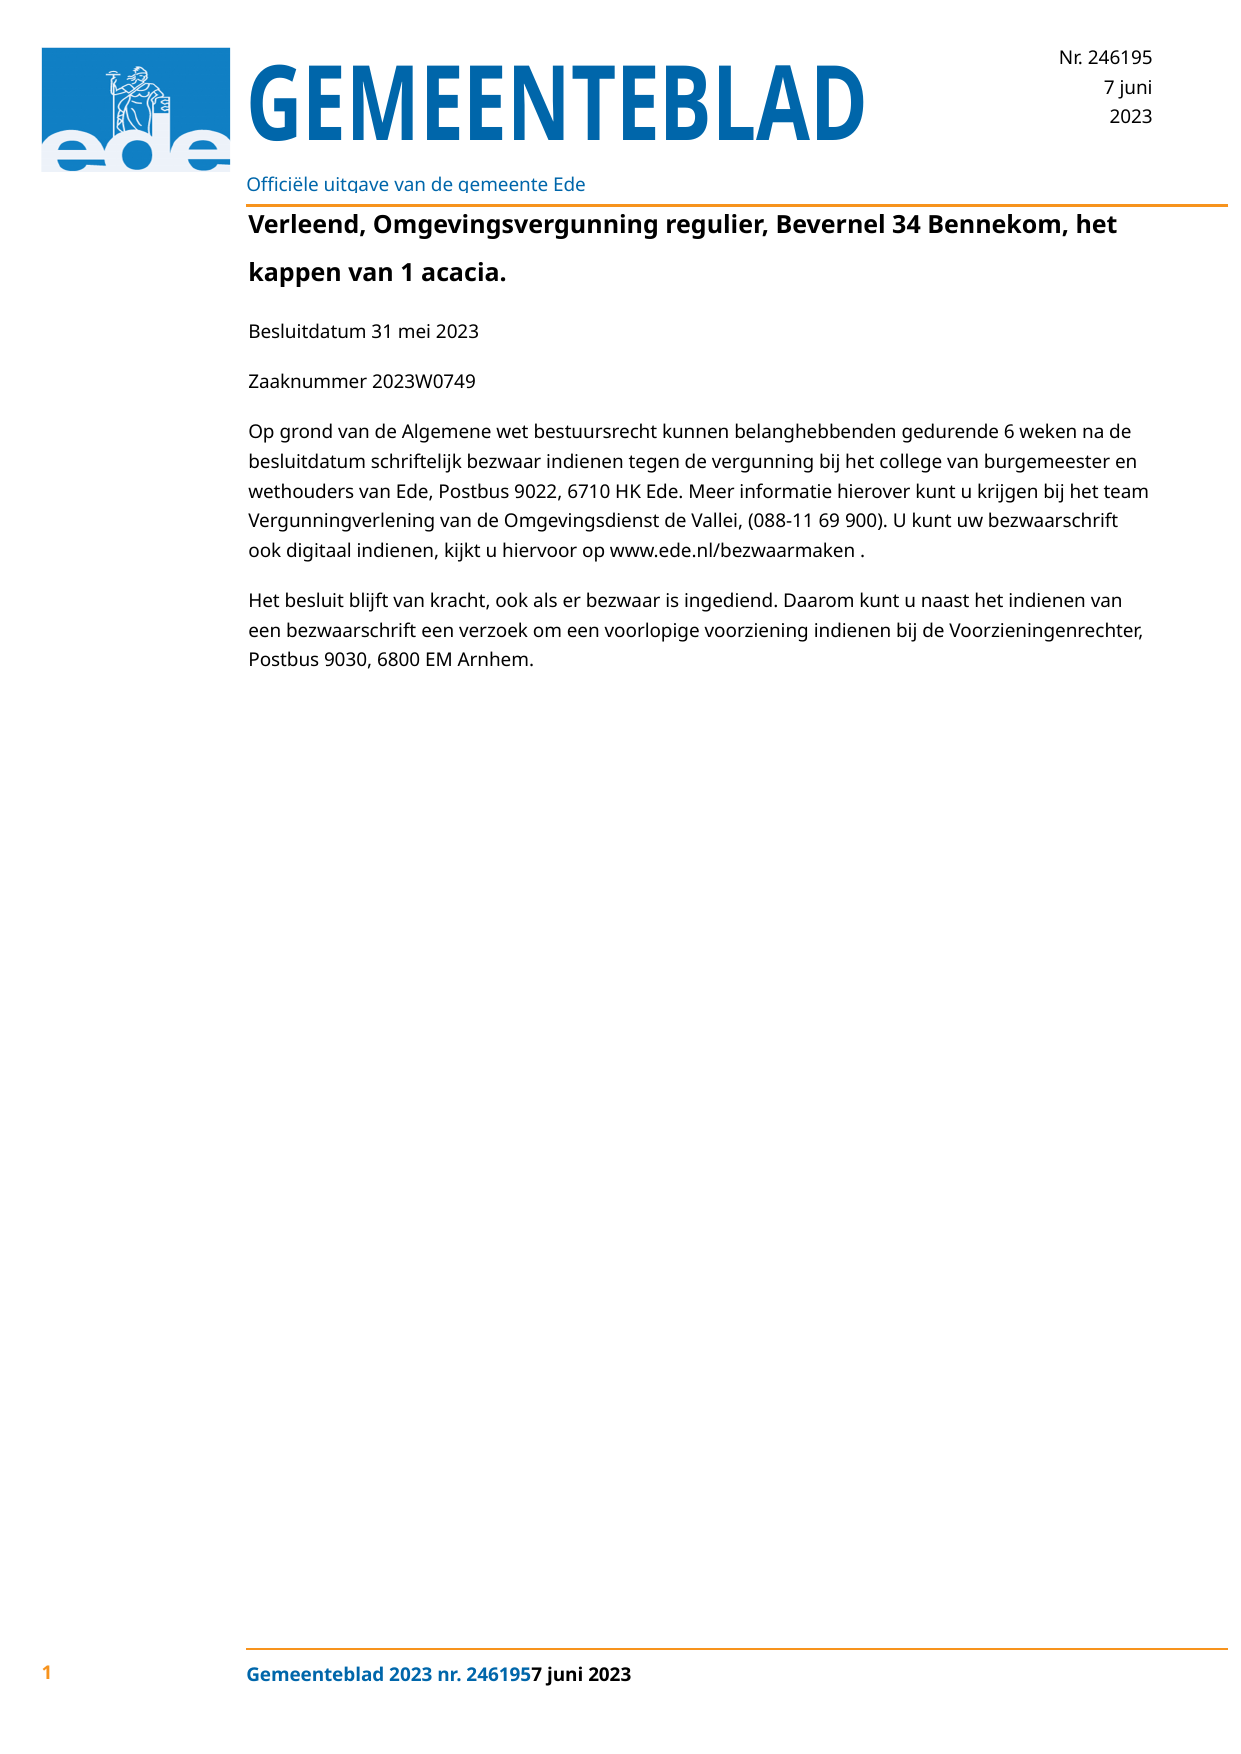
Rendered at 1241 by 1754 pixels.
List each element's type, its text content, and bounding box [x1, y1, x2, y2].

text Besluitdatum 31 mei 2023 [248, 318, 1152, 344]
text Het besluit blijft van kracht, ook als er bezwaar is ingediend. Daarom kunt u naast het indienen van een bezwaarschrift een verzoek om een voorlopige voorziening indienen bij de Voorzieningenrechter, Postbus 9030, 6800 EM Arnhem. [248, 587, 1152, 672]
text Verleend, Omgevingsvergunning regulier, Bevernel 34 Bennekom, het kappen van 1 acacia. [248, 207, 1152, 288]
text Zaaknummer 2023W0749 [248, 368, 1152, 394]
text Op grond van de Algemene wet bestuursrecht kunnen belanghebbenden gedurende 6 weken na de besluitdatum schriftelijk bezwaar indienen tegen de vergunning bij het college van burgemeester en wethouders van Ede, Postbus 9022, 6710 HK Ede. Meer informatie hierover kunt u krijgen bij het team Vergunningverlening van de Omgevingsdienst de Vallei, (088-11 69 900). U kunt uw bezwaarschrift ook digitaal indienen, kijkt u hiervoor op www.ede.nl/bezwaarmaken . [248, 419, 1152, 563]
picture [41, 47, 231, 172]
